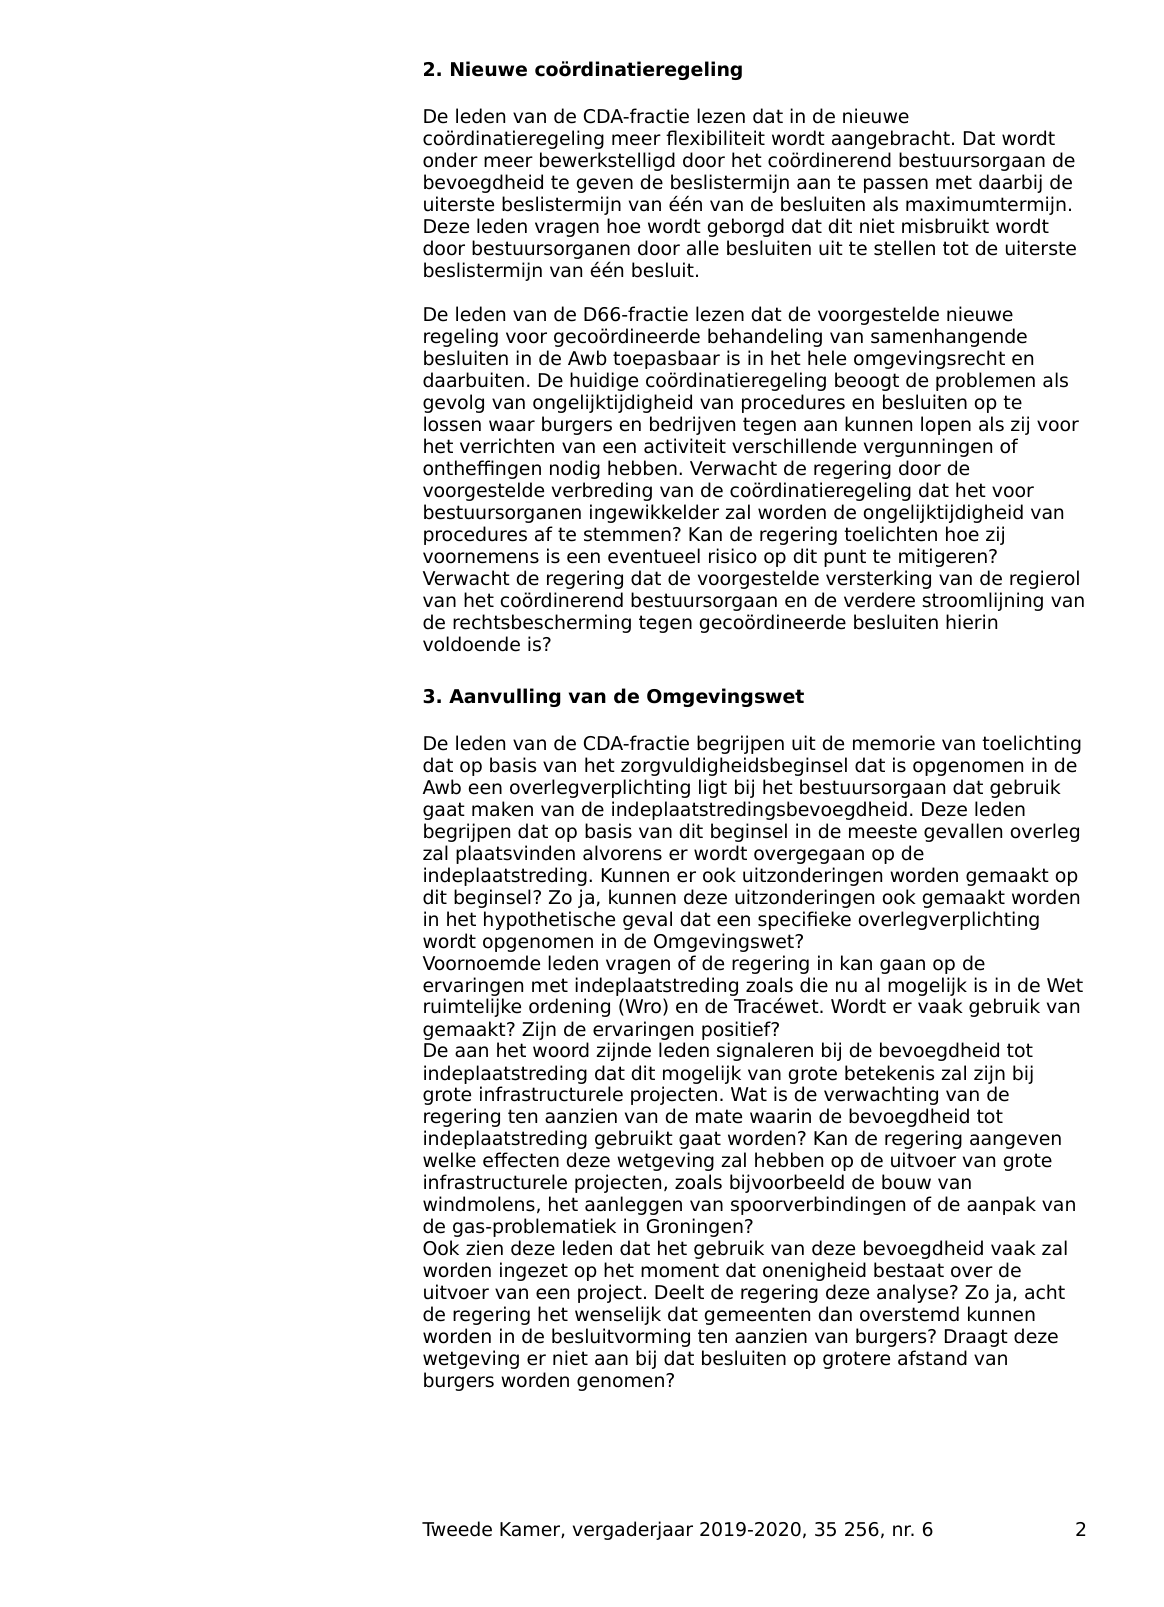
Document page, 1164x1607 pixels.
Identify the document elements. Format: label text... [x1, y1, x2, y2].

text De leden van de D66-fractie lezen dat de voorgestelde nieuwe regeling voor gecoördineerde behandeling van samenhangende besluiten in de Awb toepasbaar is in het hele omgevingsrecht en daarbuiten. De huidige coördinatieregeling beoogt de problemen als gevolg van ongelijktijdigheid van procedures en besluiten op te lossen waar burgers en bedrijven tegen aan kunnen lopen als zij voor het verrichten van een activiteit verschillende vergunningen of ontheffingen nodig hebben. Verwacht de regering door de voorgestelde verbreding van de coördinatieregeling dat het voor bestuursorganen ingewikkelder zal worden de ongelijktijdigheid van procedures af te stemmen? Kan de regering toelichten hoe zij voornemens is een eventueel risico op dit punt te mitigeren? Verwacht de regering dat de voorgestelde versterking van de regierol van het coördinerend bestuursorgaan en de verdere stroomlijning van de rechtsbescherming tegen gecoördineerde besluiten hierin voldoende is? [422, 304, 1087, 656]
text De leden van de CDA-fractie lezen dat in de nieuwe coördinatieregeling meer flexibiliteit wordt aangebracht. Dat wordt onder meer bewerkstelligd door het coördinerend bestuursorgaan de bevoegdheid te geven de beslistermijn aan te passen met daarbij de uiterste beslistermijn van één van de besluiten als maximumtermijn. Deze leden vragen hoe wordt geborgd dat dit niet misbruikt wordt door bestuursorganen door alle besluiten uit te stellen tot de uiterste beslistermijn van één besluit. [422, 106, 1087, 282]
text Voornoemde leden vragen of de regering in kan gaan op de ervaringen met indeplaatstreding zoals die nu al mogelijk is in de Wet ruimtelijke ordening (Wro) en de Tracéwet. Wordt er vaak gebruik van gemaakt? Zijn de ervaringen positief? [422, 952, 1087, 1040]
subtitle 3. Aanvulling van de Omgevingswet [422, 686, 1087, 708]
text De aan het woord zijnde leden signaleren bij de bevoegdheid tot indeplaatstreding dat dit mogelijk van grote betekenis zal zijn bij grote infrastructurele projecten. Wat is de verwachting van de regering ten aanzien van de mate waarin de bevoegdheid tot indeplaatstreding gebruikt gaat worden? Kan de regering aangeven welke effecten deze wetgeving zal hebben op de uitvoer van grote infrastructurele projecten, zoals bijvoorbeeld de bouw van windmolens, het aanleggen van spoorverbindingen of de aanpak van de gas-problematiek in Groningen? [422, 1040, 1087, 1238]
text De leden van de CDA-fractie begrijpen uit de memorie van toelichting dat op basis van het zorgvuldigheidsbeginsel dat is opgenomen in de Awb een overlegverplichting ligt bij het bestuursorgaan dat gebruik gaat maken van de indeplaatstredingsbevoegdheid. Deze leden begrijpen dat op basis van dit beginsel in de meeste gevallen overleg zal plaatsvinden alvorens er wordt overgegaan op de indeplaatstreding. Kunnen er ook uitzonderingen worden gemaakt op dit beginsel? Zo ja, kunnen deze uitzonderingen ook gemaakt worden in het hypothetische geval dat een specifieke overlegverplichting wordt opgenomen in de Omgevingswet? [422, 733, 1087, 952]
text Ook zien deze leden dat het gebruik van deze bevoegdheid vaak zal worden ingezet op het moment dat onenigheid bestaat over de uitvoer van een project. Deelt de regering deze analyse? Zo ja, acht de regering het wenselijk dat gemeenten dan overstemd kunnen worden in de besluitvorming ten aanzien van burgers? Draagt deze wetgeving er niet aan bij dat besluiten op grotere afstand van burgers worden genomen? [422, 1238, 1087, 1392]
subtitle 2. Nieuwe coördinatieregeling [422, 59, 1087, 81]
